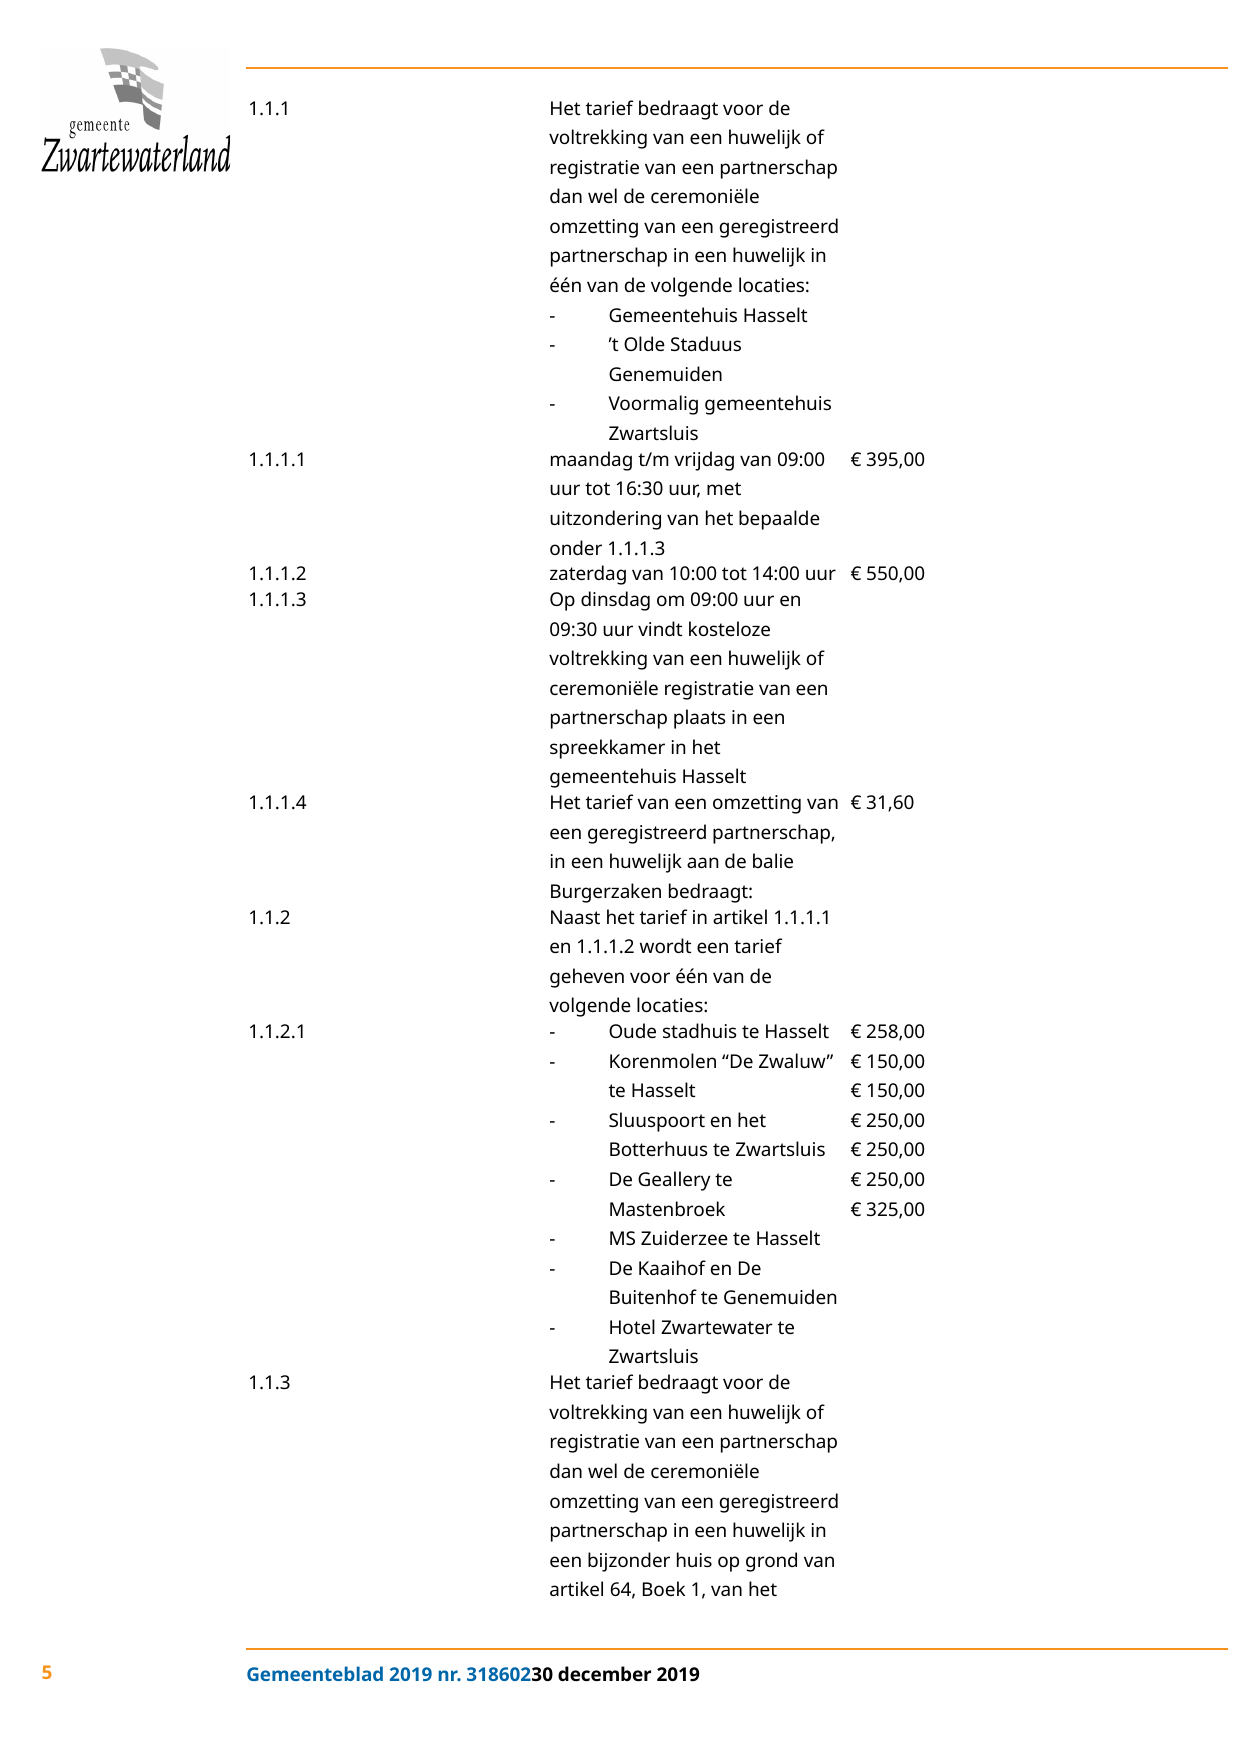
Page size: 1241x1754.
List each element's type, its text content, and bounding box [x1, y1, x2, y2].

table_cell 1.1.2 [248, 904, 549, 1018]
table_cell € 258,00 € 150,00 € 150,00 € 250,00 € 250,00 € 250,00 € 325,00 [850, 1018, 1152, 1369]
table_cell [850, 904, 1152, 1018]
table_cell € 550,00 [850, 560, 1152, 586]
table_cell 1.1.1.3 [248, 586, 549, 789]
table_cell € 31,60 [850, 789, 1152, 904]
table_cell Het tarief van een omzetting van een geregistreerd partnerschap, in een huwelijk aan de balie Burgerzaken bedraagt: [549, 789, 850, 904]
table_cell maandag t/m vrijdag van 09:00 uur tot 16:30 uur, met uitzondering van het bepaalde onder 1.1.1.3 [549, 446, 850, 560]
table_cell Oude stadhuis te Hasselt Korenmolen “De Zwaluw” te Hasselt Sluuspoort en het Botterhuus te Zwartsluis De Geallery te Mastenbroek MS Zuiderzee te Hasselt De Kaaihof en De Buitenhof te Genemuiden Hotel Zwartewater te Zwartsluis [549, 1018, 850, 1369]
table_cell [850, 1370, 1152, 1602]
table_cell [850, 586, 1152, 789]
table_cell Op dinsdag om 09:00 uur en 09:30 uur vindt kosteloze voltrekking van een huwelijk of ceremoniële registratie van een partnerschap plaats in een spreekkamer in het gemeentehuis Hasselt [549, 586, 850, 789]
table_cell Naast het tarief in artikel 1.1.1.1 en 1.1.1.2 wordt een tarief geheven voor één van de volgende locaties: [549, 904, 850, 1018]
table_cell Het tarief bedraagt voor de voltrekking van een huwelijk of registratie van een partnerschap dan wel de ceremoniële omzetting van een geregistreerd partnerschap in een huwelijk in een bijzonder huis op grond van artikel 64, Boek 1, van het [549, 1370, 850, 1602]
table_cell 1.1.2.1 [248, 1018, 549, 1369]
table_cell zaterdag van 10:00 tot 14:00 uur [549, 560, 850, 586]
table_cell 1.1.1.1 [248, 446, 549, 560]
table_cell 1.1.3 [248, 1370, 549, 1602]
table_header 1.1.1 [248, 95, 549, 446]
table_cell 1.1.1.4 [248, 789, 549, 904]
table_cell 1.1.1.2 [248, 560, 549, 586]
table_header [850, 95, 1152, 446]
table_cell € 395,00 [850, 446, 1152, 560]
table_header Het tarief bedraagt voor de voltrekking van een huwelijk of registratie van een partnerschap dan wel de ceremoniële omzetting van een geregistreerd partnerschap in een huwelijk in één van de volgende locaties: Gemeentehuis Hasselt ’t Olde Staduus Genemuiden Voormalig gemeentehuis Zwartsluis [549, 95, 850, 446]
picture [41, 47, 231, 172]
